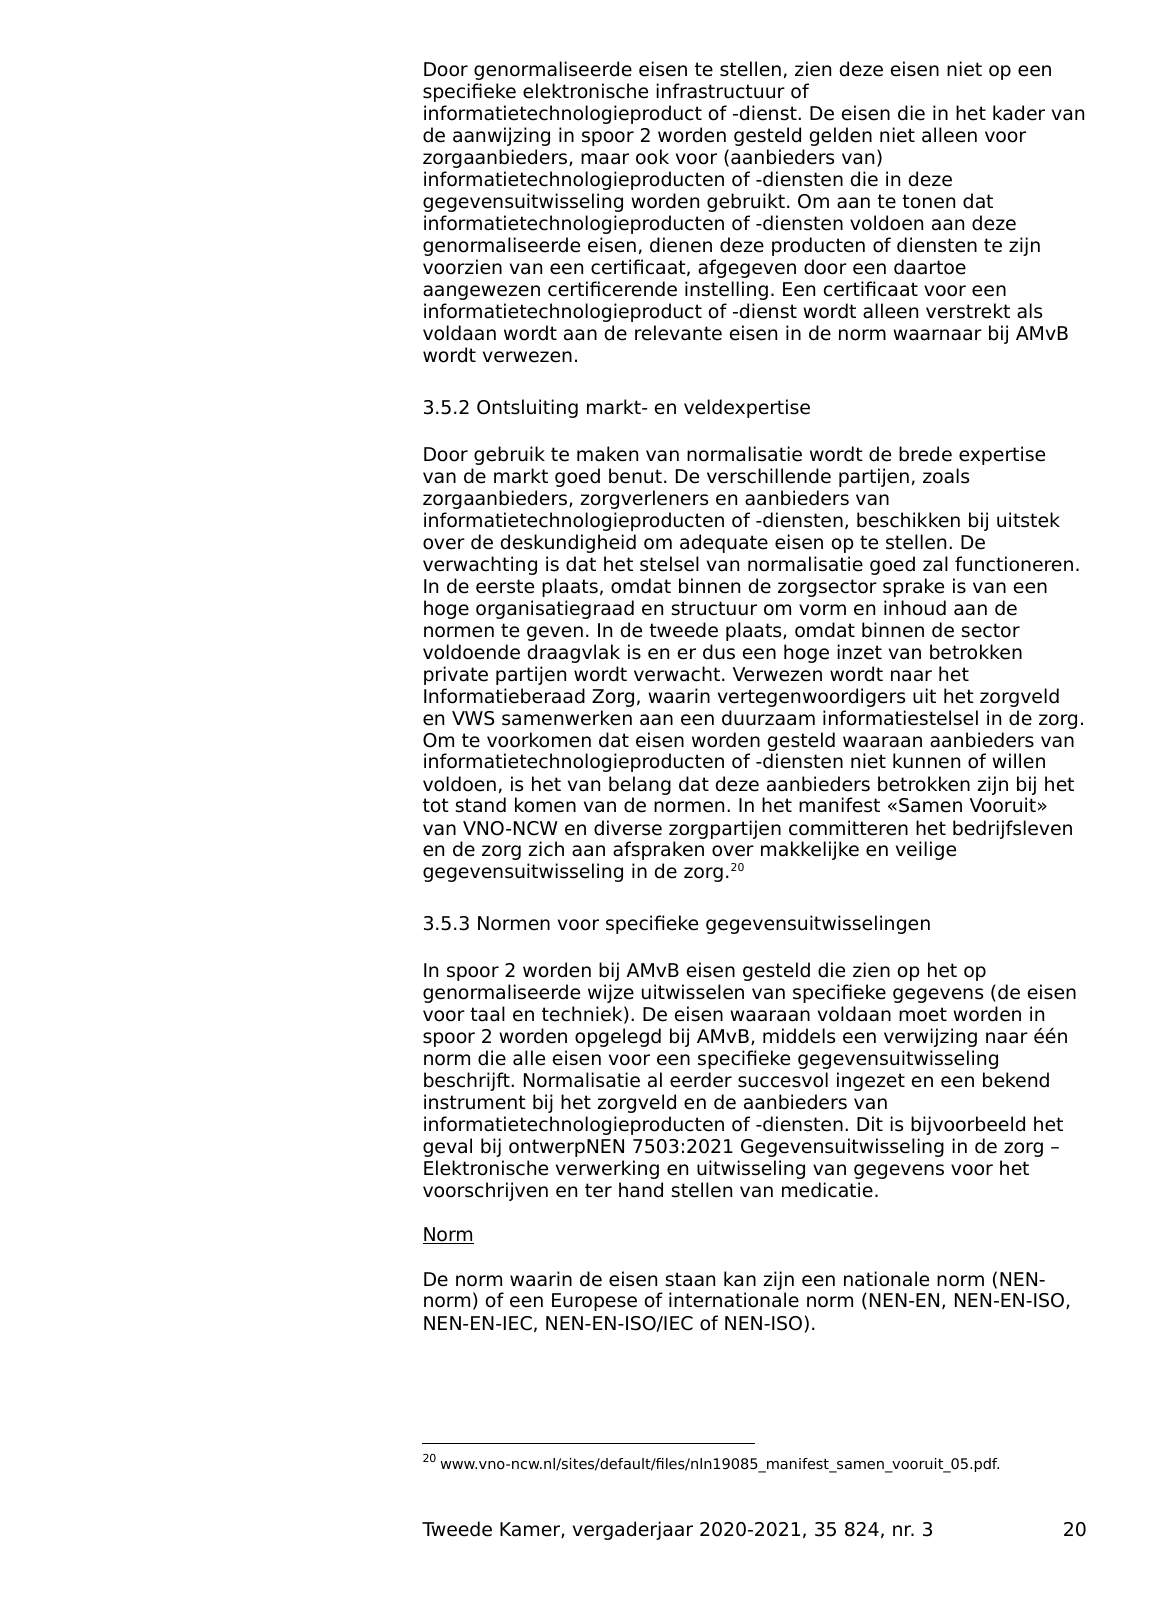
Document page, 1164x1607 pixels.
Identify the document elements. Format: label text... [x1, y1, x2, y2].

text In spoor 2 worden bij AMvB eisen gesteld die zien op het op genormaliseerde wijze uitwisselen van specifieke gegevens (de eisen voor taal en techniek). De eisen waaraan voldaan moet worden in spoor 2 worden opgelegd bij AMvB, middels een verwijzing naar één norm die alle eisen voor een specifieke gegevensuitwisseling beschrijft. Normalisatie al eerder succesvol ingezet en een bekend instrument bij het zorgveld en de aanbieders van informatietechnologieproducten of -diensten. Dit is bijvoorbeeld het geval bij ontwerpNEN 7503:2021 Gegevensuitwisseling in de zorg – Elektronische verwerking en uitwisseling van gegevens voor het voorschrijven en ter hand stellen van medicatie. [422, 960, 1087, 1202]
subtitle 3.5.3 Normen voor specifieke gegevensuitwisselingen [422, 913, 1087, 935]
text De norm waarin de eisen staan kan zijn een nationale norm (NEN-norm) of een Europese of internationale norm (NEN-EN, NEN-EN-ISO, NEN-EN-IEC, NEN-EN-ISO/IEC of NEN-ISO). [422, 1268, 1087, 1334]
text Door gebruik te maken van normalisatie wordt de brede expertise van de markt goed benut. De verschillende partijen, zoals zorgaanbieders, zorgverleners en aanbieders van informatietechnologieproducten of -diensten, beschikken bij uitstek over de deskundigheid om adequate eisen op te stellen. De verwachting is dat het stelsel van normalisatie goed zal functioneren. In de eerste plaats, omdat binnen de zorgsector sprake is van een hoge organisatiegraad en structuur om vorm en inhoud aan de normen te geven. In de tweede plaats, omdat binnen de sector voldoende draagvlak is en er dus een hoge inzet van betrokken private partijen wordt verwacht. Verwezen wordt naar het Informatieberaad Zorg, waarin vertegenwoordigers uit het zorgveld en VWS samenwerken aan een duurzaam informatiestelsel in de zorg. Om te voorkomen dat eisen worden gesteld waaraan aanbieders van informatietechnologieproducten of -diensten niet kunnen of willen voldoen, is het van belang dat deze aanbieders betrokken zijn bij het tot stand komen van de normen. In het manifest «Samen Vooruit» van VNO-NCW en diverse zorgpartijen committeren het bedrijfsleven en de zorg zich aan afspraken over makkelijke en veilige gegevensuitwisseling in de zorg. [422, 444, 1087, 883]
text Door genormaliseerde eisen te stellen, zien deze eisen niet op een specifieke elektronische infrastructuur of informatietechnologieproduct of -dienst. De eisen die in het kader van de aanwijzing in spoor 2 worden gesteld gelden niet alleen voor zorgaanbieders, maar ook voor (aanbieders van) informatietechnologieproducten of -diensten die in deze gegevensuitwisseling worden gebruikt. Om aan te tonen dat informatietechnologieproducten of -diensten voldoen aan deze genormaliseerde eisen, dienen deze producten of diensten te zijn voorzien van een certificaat, afgegeven door een daartoe aangewezen certificerende instelling. Een certificaat voor een informatietechnologieproduct of -dienst wordt alleen verstrekt als voldaan wordt aan de relevante eisen in de norm waarnaar bij AMvB wordt verwezen. [422, 59, 1087, 367]
subtitle 3.5.2 Ontsluiting markt- en veldexpertise [422, 397, 1087, 419]
text www.vno-ncw.nl/sites/default/files/nln19085_manifest_samen_vooruit_05.pdf. [422, 1452, 1087, 1474]
subtitle Norm [422, 1224, 1087, 1246]
